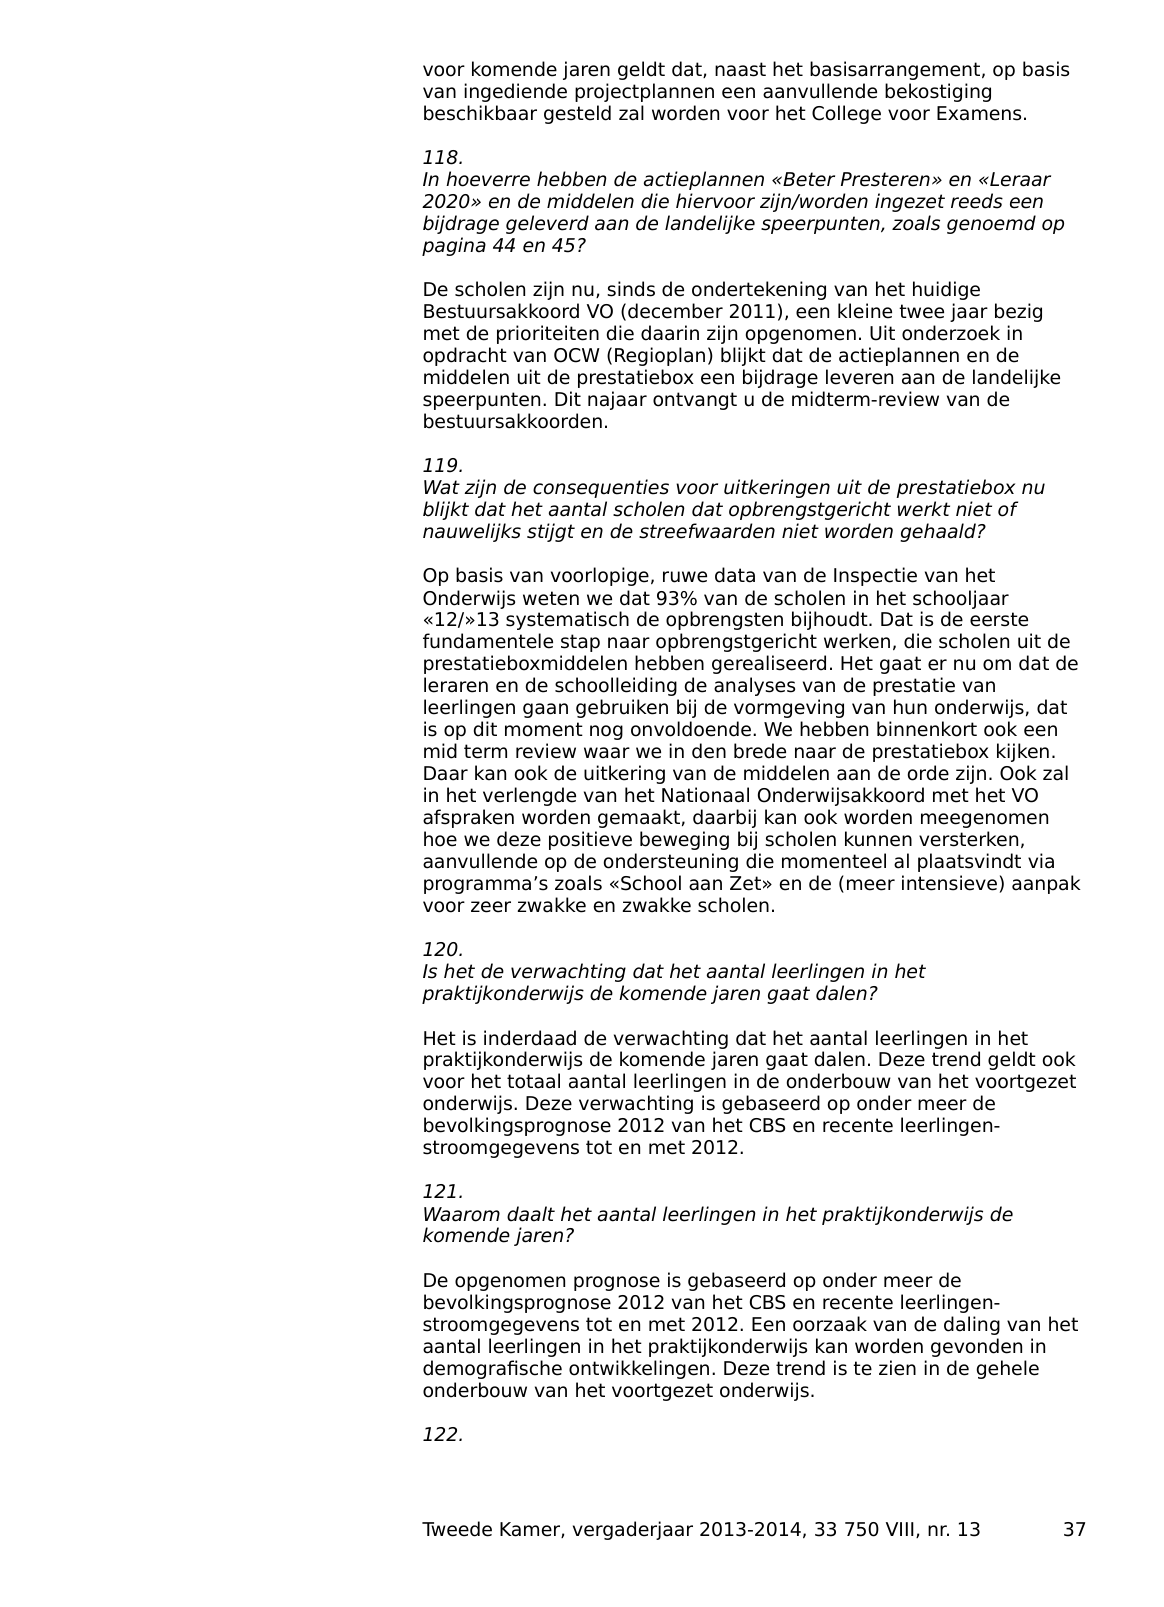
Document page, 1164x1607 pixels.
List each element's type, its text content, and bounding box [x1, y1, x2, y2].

text 118. [422, 147, 1087, 169]
text 121. [422, 1181, 1087, 1203]
text Wat zijn de consequenties voor uitkeringen uit de prestatiebox nu blijkt dat het aantal scholen dat opbrengstgericht werkt niet of nauwelijks stijgt en de streefwaarden niet worden gehaald? [422, 477, 1087, 543]
text De scholen zijn nu, sinds de ondertekening van het huidige Bestuursakkoord VO (december 2011), een kleine twee jaar bezig met de prioriteiten die daarin zijn opgenomen. Uit onderzoek in opdracht van OCW (Regioplan) blijkt dat de actieplannen en de middelen uit de prestatiebox een bijdrage leveren aan de landelijke speerpunten. Dit najaar ontvangt u de midterm-review van de bestuursakkoorden. [422, 279, 1087, 433]
text 119. [422, 455, 1087, 477]
text In hoeverre hebben de actieplannen «Beter Presteren» en «Leraar 2020» en de middelen die hiervoor zijn/worden ingezet reeds een bijdrage geleverd aan de landelijke speerpunten, zoals genoemd op pagina 44 en 45? [422, 169, 1087, 257]
text Waarom daalt het aantal leerlingen in het praktijkonderwijs de komende jaren? [422, 1203, 1087, 1247]
text Het is inderdaad de verwachting dat het aantal leerlingen in het praktijkonderwijs de komende jaren gaat dalen. Deze trend geldt ook voor het totaal aantal leerlingen in de onderbouw van het voortgezet onderwijs. Deze verwachting is gebaseerd op onder meer de bevolkingsprognose 2012 van het CBS en recente leerlingen-stroomgegevens tot en met 2012. [422, 1027, 1087, 1159]
text 120. [422, 939, 1087, 961]
text 122. [422, 1424, 1087, 1446]
text De opgenomen prognose is gebaseerd op onder meer de bevolkingsprognose 2012 van het CBS en recente leerlingen-stroomgegevens tot en met 2012. Een oorzaak van de daling van het aantal leerlingen in het praktijkonderwijs kan worden gevonden in demografische ontwikkelingen. Deze trend is te zien in de gehele onderbouw van het voortgezet onderwijs. [422, 1269, 1087, 1401]
text voor komende jaren geldt dat, naast het basisarrangement, op basis van ingediende projectplannen een aanvullende bekostiging beschikbaar gesteld zal worden voor het College voor Examens. [422, 59, 1087, 125]
text Op basis van voorlopige, ruwe data van de Inspectie van het Onderwijs weten we dat 93% van de scholen in het schooljaar «12/»13 systematisch de opbrengsten bijhoudt. Dat is de eerste fundamentele stap naar opbrengstgericht werken, die scholen uit de prestatieboxmiddelen hebben gerealiseerd. Het gaat er nu om dat de leraren en de schoolleiding de analyses van de prestatie van leerlingen gaan gebruiken bij de vormgeving van hun onderwijs, dat is op dit moment nog onvoldoende. We hebben binnenkort ook een mid term review waar we in den brede naar de prestatiebox kijken. Daar kan ook de uitkering van de middelen aan de orde zijn. Ook zal in het verlengde van het Nationaal Onderwijsakkoord met het VO afspraken worden gemaakt, daarbij kan ook worden meegenomen hoe we deze positieve beweging bij scholen kunnen versterken, aanvullende op de ondersteuning die momenteel al plaatsvindt via programma’s zoals «School aan Zet» en de (meer intensieve) aanpak voor zeer zwakke en zwakke scholen. [422, 565, 1087, 917]
text Is het de verwachting dat het aantal leerlingen in het praktijkonderwijs de komende jaren gaat dalen? [422, 961, 1087, 1005]
